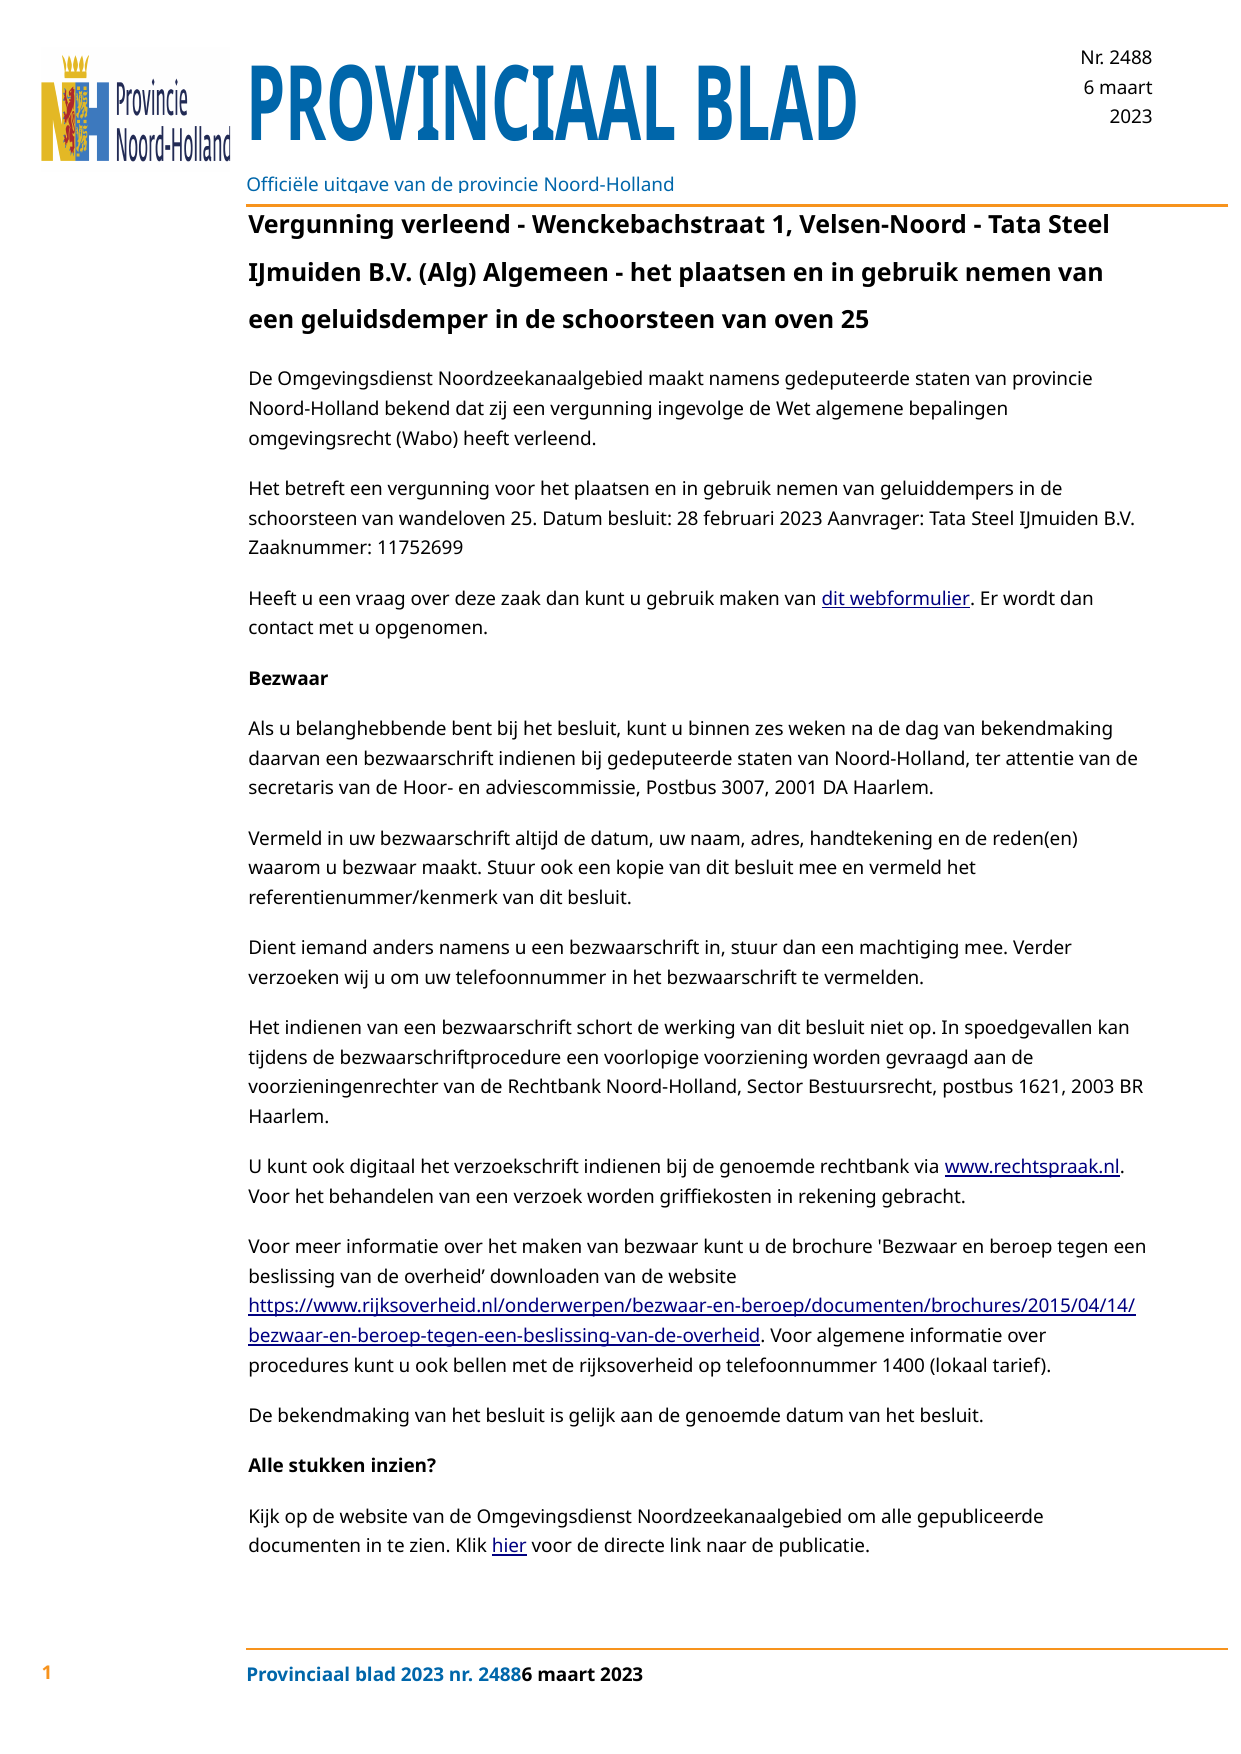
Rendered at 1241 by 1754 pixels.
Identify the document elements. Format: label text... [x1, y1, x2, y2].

text Het indienen van een bezwaarschrift schort de werking van dit besluit niet op. In spoedgevallen kan tijdens de bezwaarschriftprocedure een voorlopige voorziening worden gevraagd aan de voorzieningenrechter van de Rechtbank Noord-Holland, Sector Bestuursrecht, postbus 1621, 2003 BR Haarlem. [248, 1014, 1152, 1129]
text Alle stukken inzien? [248, 1453, 1152, 1478]
text De Omgevingsdienst Noordzeekanaalgebied maakt namens gedeputeerde staten van provincie Noord-Holland bekend dat zij een vergunning ingevolge de Wet algemene bepalingen omgevingsrecht (Wabo) heeft verleend. [248, 366, 1152, 450]
text Voor meer informatie over het maken van bezwaar kunt u de brochure 'Bezwaar en beroep tegen een beslissing van de overheid’ downloaden van de website https://www.rijksoverheid.nl/onderwerpen/bezwaar-en-beroep/documenten/brochures/2015/04/14/bezwaar-en-beroep-tegen-een-beslissing-van-de-overheid. Voor algemene informatie over procedures kunt u ook bellen met de rijksoverheid op telefoonnummer 1400 (lokaal tarief). [248, 1233, 1152, 1377]
text Dient iemand anders namens u een bezwaarschrift in, stuur dan een machtiging mee. Verder verzoeken wij u om uw telefoonnummer in het bezwaarschrift te vermelden. [248, 934, 1152, 989]
text U kunt ook digitaal het verzoekschrift indienen bij de genoemde rechtbank via www.rechtspraak.nl. Voor het behandelen van een verzoek worden griffiekosten in rekening gebracht. [248, 1153, 1152, 1209]
text Als u belanghebbende bent bij het besluit, kunt u binnen zes weken na de dag van bekendmaking daarvan een bezwaarschrift indienen bij gedeputeerde staten van Noord-Holland, ter attentie van de secretaris van de Hoor- en adviescommissie, Postbus 3007, 2001 DA Haarlem. [248, 715, 1152, 800]
text Heeft u een vraag over deze zaak dan kunt u gebruik maken van dit webformulier. Er wordt dan contact met u opgenomen. [248, 585, 1152, 640]
text Kijk op de website van de Omgevingsdienst Noordzeekanaalgebied om alle gepubliceerde documenten in te zien. Klik hier voor de directe link naar de publicatie. [248, 1503, 1152, 1558]
picture [41, 47, 231, 172]
text Bezwaar [248, 665, 1152, 690]
text Het betreft een vergunning voor het plaatsen en in gebruik nemen van geluiddempers in de schoorsteen van wandeloven 25. Datum besluit: 28 februari 2023 Aanvrager: Tata Steel IJmuiden B.V. Zaaknummer: 11752699 [248, 475, 1152, 560]
text Vermeld in uw bezwaarschrift altijd de datum, uw naam, adres, handtekening en de reden(en) waarom u bezwaar maakt. Stuur ook een kopie van dit besluit mee en vermeld het referentienummer/kenmerk van dit besluit. [248, 825, 1152, 909]
text Vergunning verleend - Wenckebachstraat 1, Velsen-Noord - Tata Steel IJmuiden B.V. (Alg) Algemeen - het plaatsen en in gebruik nemen van een geluidsdemper in de schoorsteen van oven 25 [248, 207, 1152, 336]
text De bekendmaking van het besluit is gelijk aan de genoemde datum van het besluit. [248, 1402, 1152, 1428]
